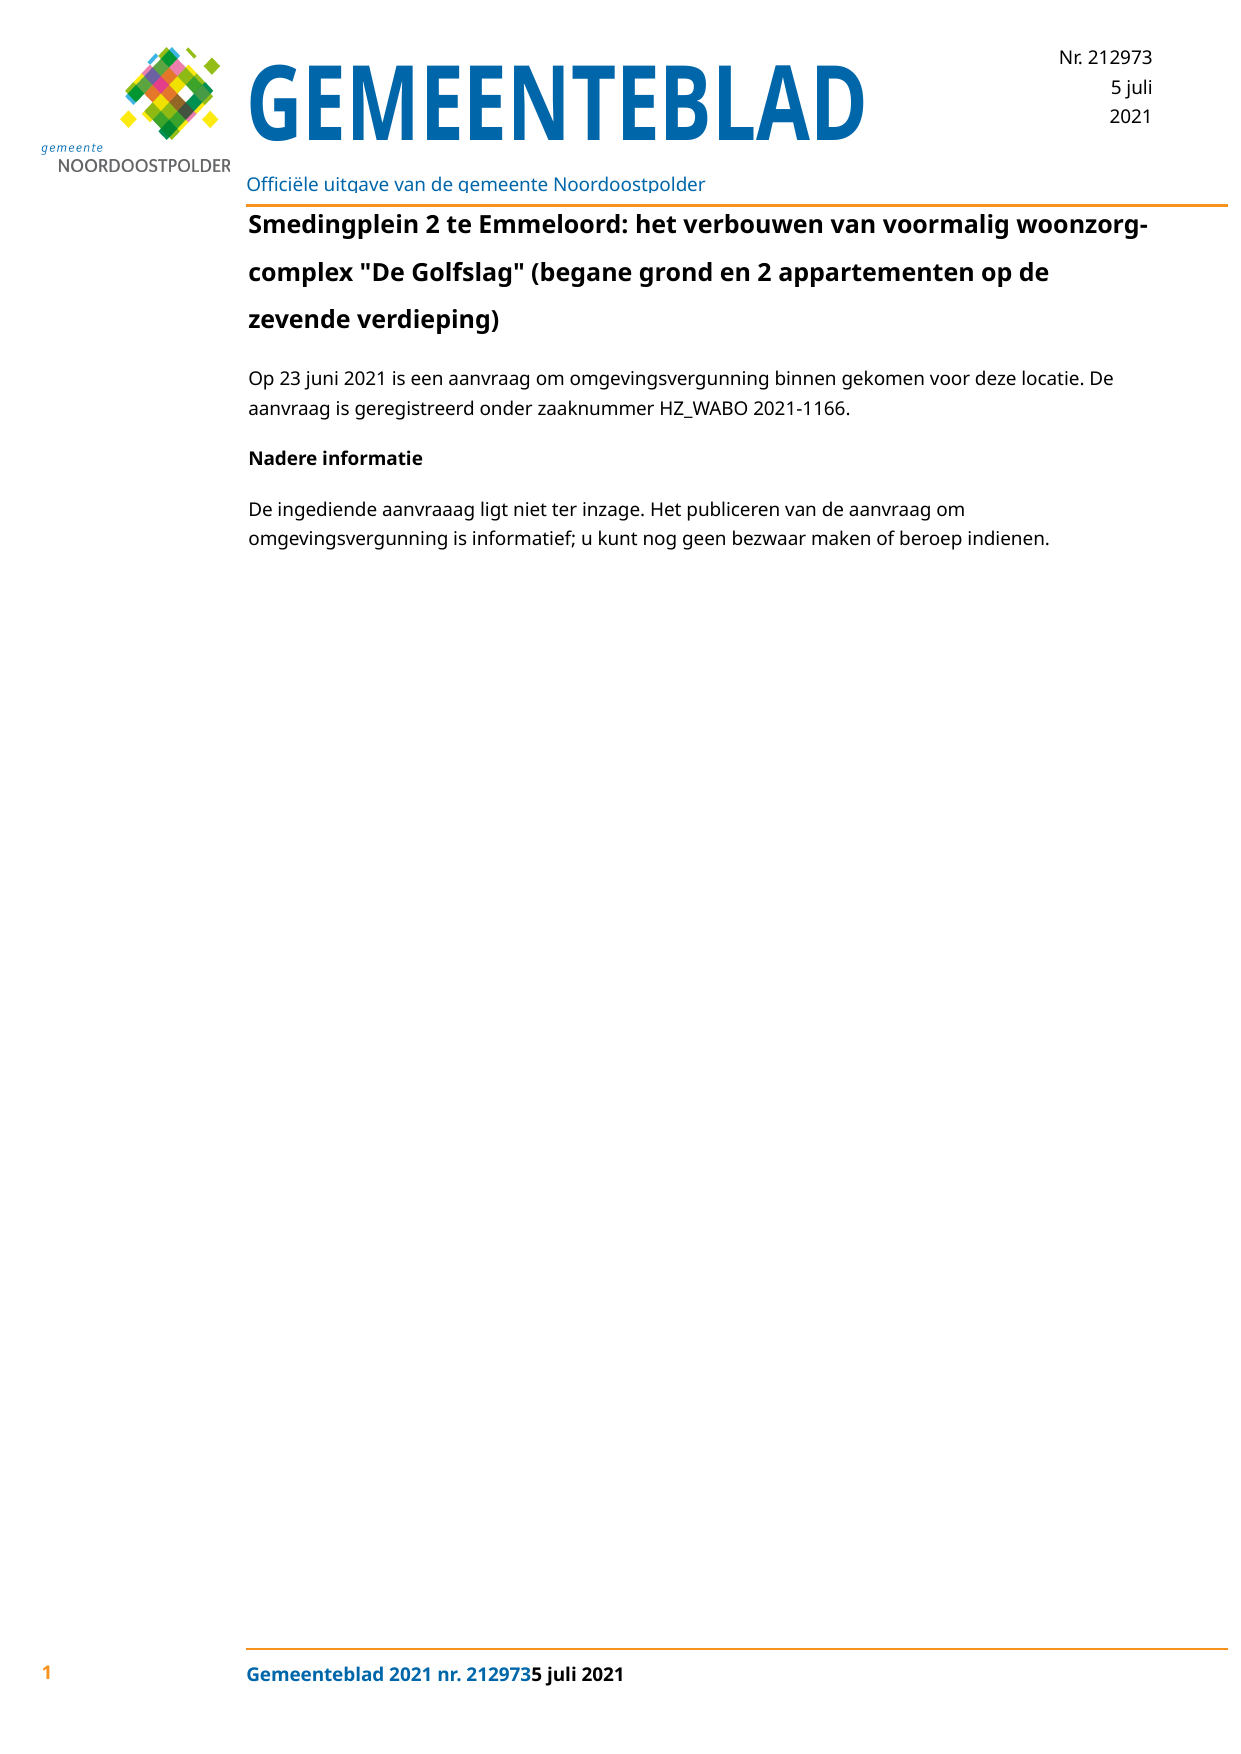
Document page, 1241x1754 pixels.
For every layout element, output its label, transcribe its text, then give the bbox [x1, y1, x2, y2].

text Smedingplein 2 te Emmeloord: het verbouwen van voormalig woonzorg-complex "De Golfslag" (begane grond en 2 appartementen op de zevende verdieping) [248, 207, 1152, 336]
text Op 23 juni 2021 is een aanvraag om omgevingsvergunning binnen gekomen voor deze locatie. De aanvraag is geregistreerd onder zaaknummer HZ_WABO 2021-1166. [248, 366, 1152, 421]
text Nadere informatie [248, 446, 1152, 471]
text De ingediende aanvraaag ligt niet ter inzage. Het publiceren van de aanvraag om omgevingsvergunning is informatief; u kunt nog geen bezwaar maken of beroep indienen. [248, 496, 1152, 551]
picture [41, 47, 231, 172]
